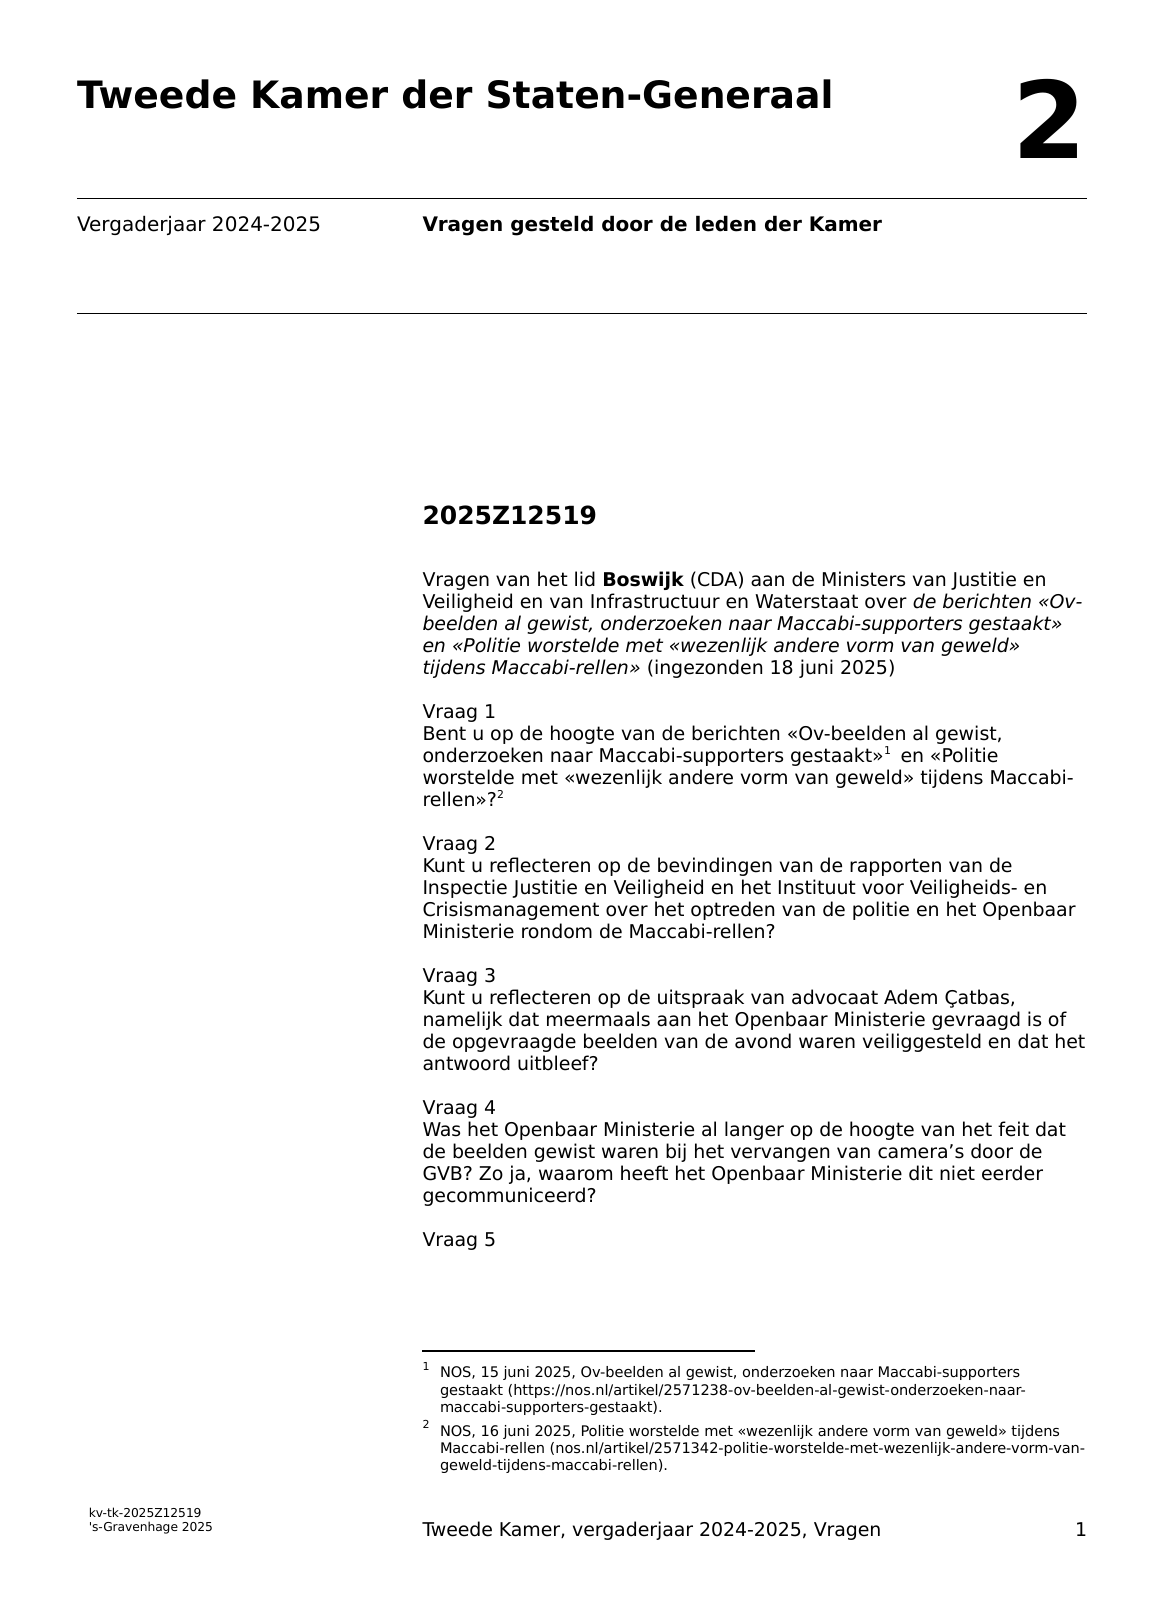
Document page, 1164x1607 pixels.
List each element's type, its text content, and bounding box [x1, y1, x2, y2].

text Vraag 5 [422, 1229, 1087, 1251]
text Was het Openbaar Ministerie al langer op de hoogte van het feit dat de beelden gewist waren bij het vervangen van camera’s door de GVB? Zo ja, waarom heeft het Openbaar Ministerie dit niet eerder gecommuniceerd? [422, 1119, 1087, 1207]
table_cell Vergaderjaar 2024-2025 [77, 199, 422, 313]
text Bent u op de hoogte van de berichten «Ov-beelden al gewist, onderzoeken naar Maccabi-supporters gestaakt» en «Politie worstelde met «wezenlijk andere vorm van geweld» tijdens Maccabi-rellen»? [422, 723, 1087, 811]
table_header Tweede Kamer der Staten-Generaal [77, 59, 886, 198]
text Vraag 2 [422, 833, 1087, 855]
text Kunt u reflecteren op de uitspraak van advocaat Adem Çatbas, namelijk dat meermaals aan het Openbaar Ministerie gevraagd is of de opgevraagde beelden van de avond waren veiliggesteld en dat het antwoord uitbleef? [422, 987, 1087, 1075]
text Vraag 3 [422, 965, 1087, 987]
text Vraag 1 [422, 701, 1087, 723]
text kv-tk-2025Z12519 [88, 1506, 323, 1520]
text Vraag 4 [422, 1097, 1087, 1119]
text Kunt u reflecteren op de bevindingen van de rapporten van de Inspectie Justitie en Veiligheid en het Instituut voor Veiligheids- en Crisismanagement over het optreden van de politie en het Openbaar Ministerie rondom de Maccabi-rellen? [422, 855, 1087, 943]
text NOS, 16 juni 2025, Politie worstelde met «wezenlijk andere vorm van geweld» tijdens Maccabi-rellen (nos.nl/artikel/2571342-politie-worstelde-met-wezenlijk-andere-vorm-van-geweld-tijdens-maccabi-rellen). [422, 1418, 1087, 1474]
text 's-Gravenhage 2025 [88, 1520, 323, 1534]
table_cell Vragen gesteld door de leden der Kamer [422, 199, 1087, 313]
text Vragen van het lid Boswijk (CDA) aan de Ministers van Justitie en Veiligheid en van Infrastructuur en Waterstaat over de berichten «Ov-beelden al gewist, onderzoeken naar Maccabi-supporters gestaakt» en «Politie worstelde met «wezenlijk andere vorm van geweld» tijdens Maccabi-rellen» (ingezonden 18 juni 2025) [422, 569, 1087, 679]
text NOS, 15 juni 2025, Ov-beelden al gewist, onderzoeken naar Maccabi-supporters gestaakt (https://nos.nl/artikel/2571238-ov-beelden-al-gewist-onderzoeken-naar-maccabi-supporters-gestaakt). [422, 1360, 1087, 1416]
text 2025Z12519 [422, 501, 1087, 531]
table_header 2 [886, 59, 1087, 198]
